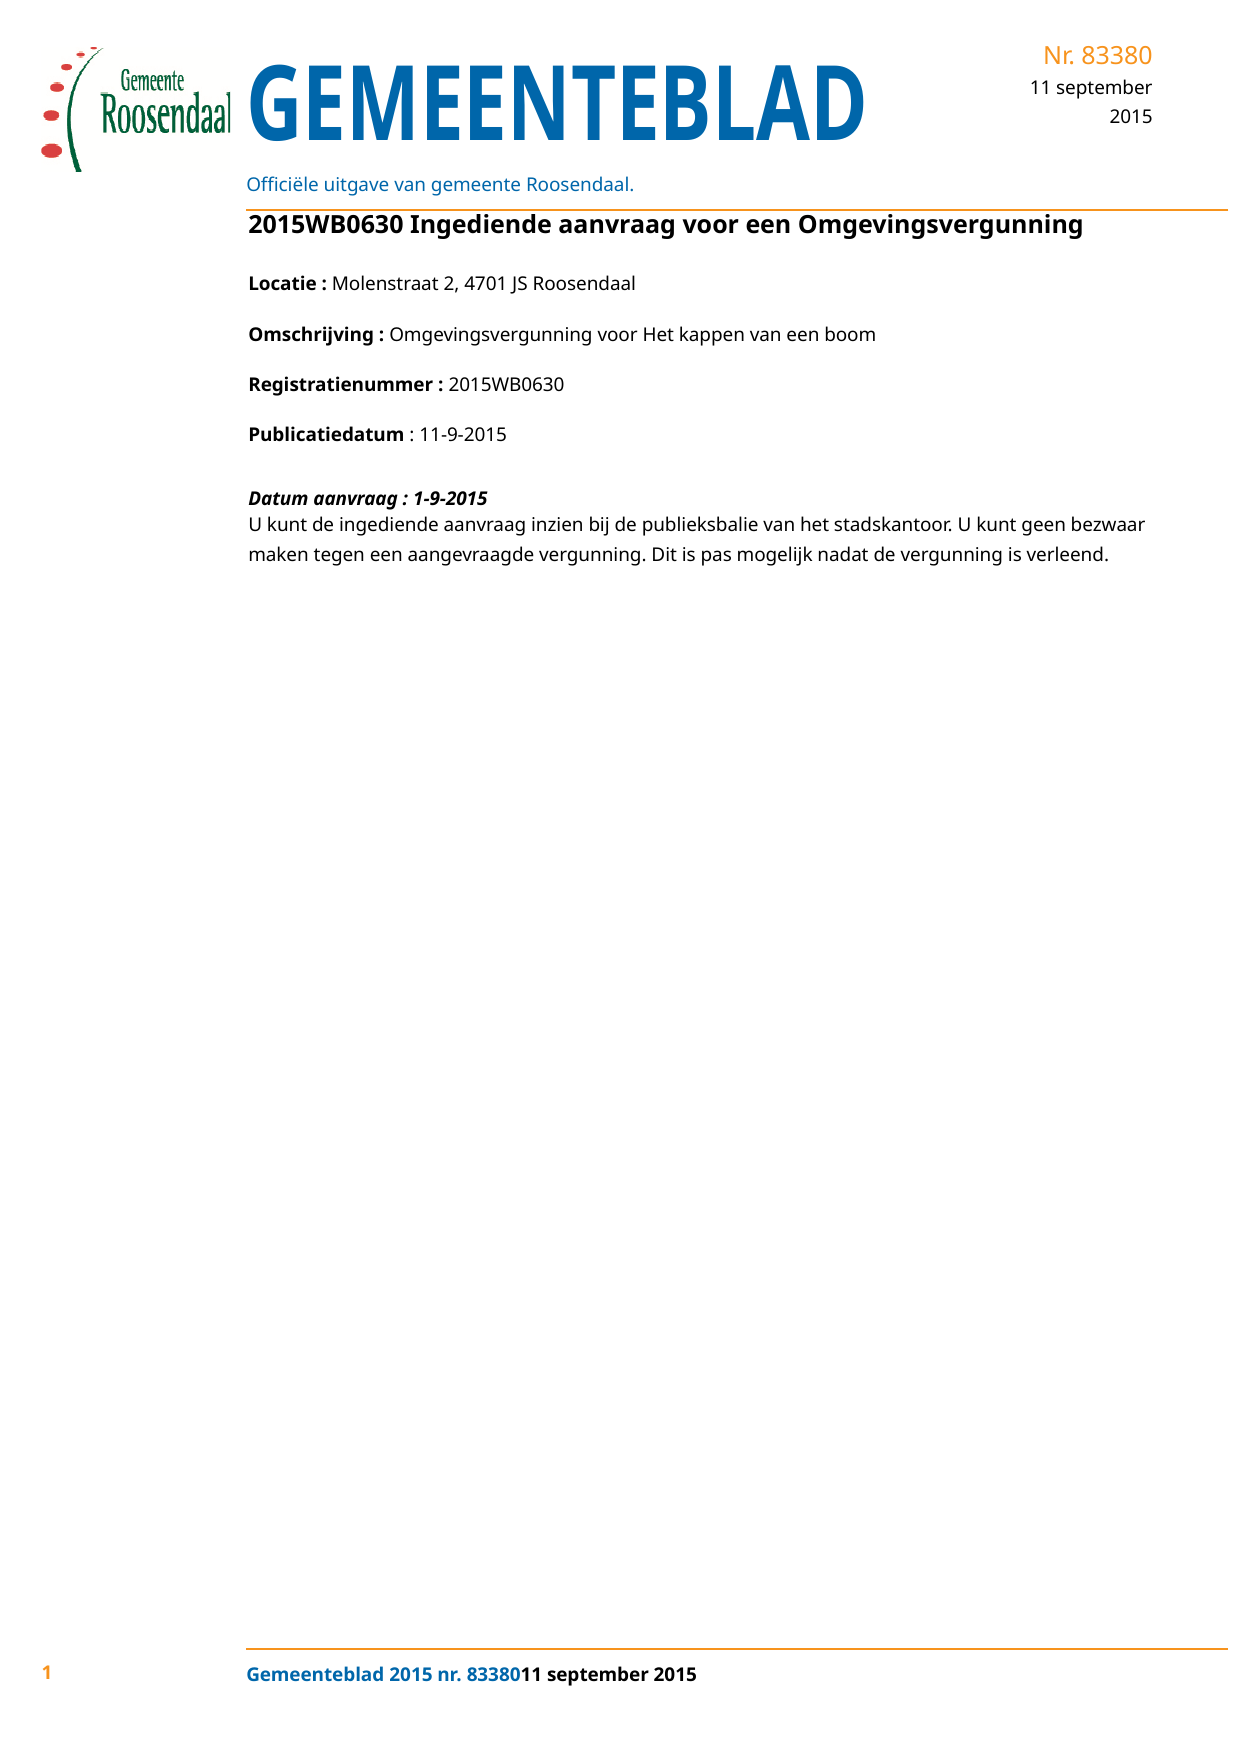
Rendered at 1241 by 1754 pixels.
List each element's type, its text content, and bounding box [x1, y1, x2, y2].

text U kunt de ingediende aanvraag inzien bij de publieksbalie van het stadskantoor. U kunt geen bezwaar maken tegen een aangevraagde vergunning. Dit is pas mogelijk nadat de vergunning is verleend. [248, 511, 1152, 567]
text Omschrijving : Omgevingsvergunning voor Het kappen van een boom [248, 321, 1152, 346]
text Registratienummer : 2015WB0630 [248, 371, 1152, 397]
text 2015WB0630 Ingediende aanvraag voor een Omgevingsvergunning [248, 211, 1152, 241]
text Publicatiedatum : 11-9-2015 [248, 422, 1152, 447]
picture [41, 47, 231, 172]
text Locatie : Molenstraat 2, 4701 JS Roosendaal [248, 270, 1152, 296]
text Datum aanvraag : 1-9-2015 [248, 486, 1152, 511]
